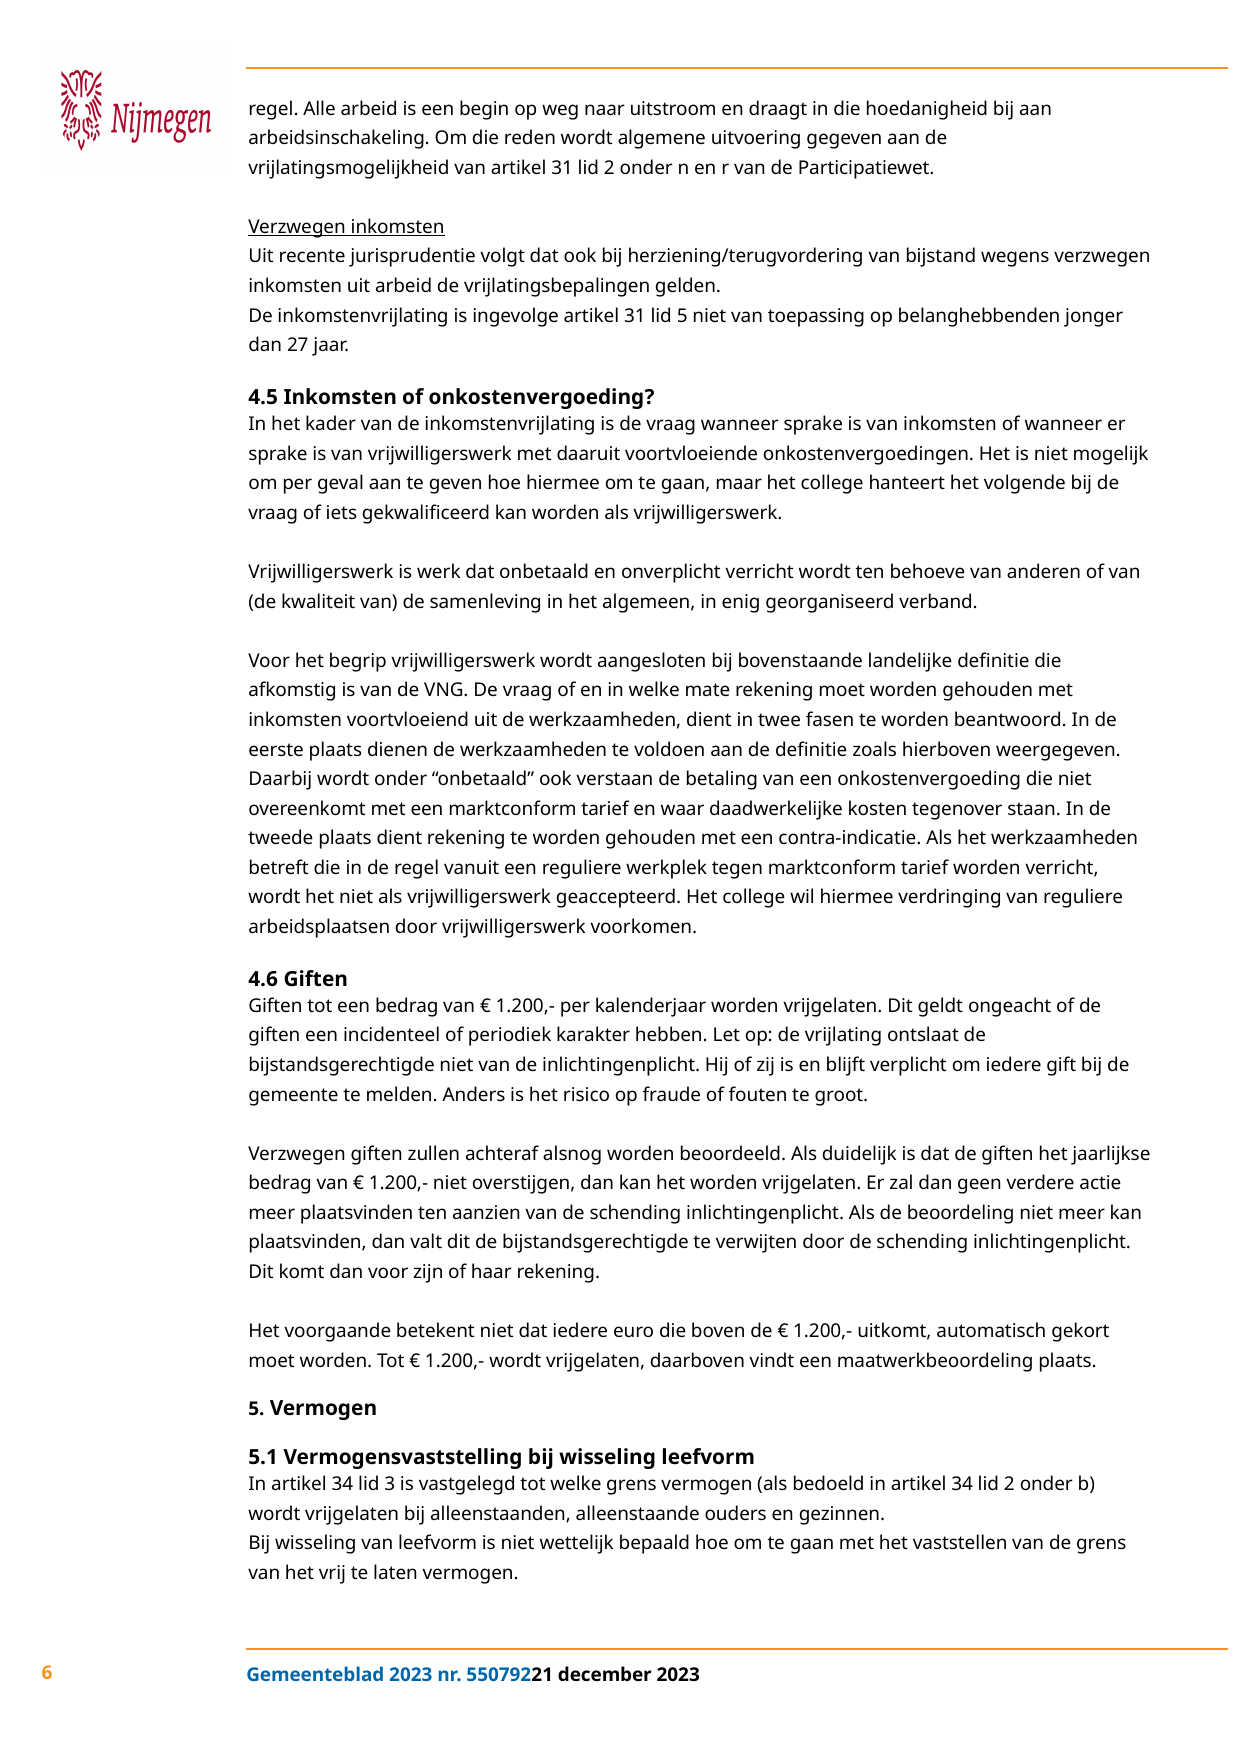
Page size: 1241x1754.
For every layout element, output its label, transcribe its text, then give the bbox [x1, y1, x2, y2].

text In artikel 34 lid 3 is vastgelegd tot welke grens vermogen (als bedoeld in artikel 34 lid 2 onder b) wordt vrijgelaten bij alleenstaanden, alleenstaande ouders en gezinnen. [248, 1470, 1152, 1526]
text Het voorgaande betekent niet dat iedere euro die boven de € 1.200,- uitkomt, automatisch gekort moet worden. Tot € 1.200,- wordt vrijgelaten, daarboven vindt een maatwerkbeoordeling plaats. [248, 1317, 1152, 1373]
text 4.6 Giften [248, 964, 1152, 992]
text Voor het begrip vrijwilligerswerk wordt aangesloten bij bovenstaande landelijke definitie die afkomstig is van de VNG. De vraag of en in welke mate rekening moet worden gehouden met inkomsten voortvloeiend uit de werkzaamheden, dient in twee fasen te worden beantwoord. In de eerste plaats dienen de werkzaamheden te voldoen aan de definitie zoals hierboven weergegeven. Daarbij wordt onder “onbetaald” ook verstaan de betaling van een onkostenvergoeding die niet overeenkomt met een marktconform tarief en waar daadwerkelijke kosten tegenover staan. In de tweede plaats dient rekening te worden gehouden met een contra-indicatie. Als het werkzaamheden betreft die in de regel vanuit een reguliere werkplek tegen marktconform tarief worden verricht, wordt het niet als vrijwilligerswerk geaccepteerd. Het college wil hiermee verdringing van reguliere arbeidsplaatsen door vrijwilligerswerk voorkomen. [248, 647, 1152, 939]
text Verzwegen inkomsten [248, 213, 1152, 239]
text 5.1 Vermogensvaststelling bij wisseling leefvorm [248, 1442, 1152, 1470]
text Verzwegen giften zullen achteraf alsnog worden beoordeeld. Als duidelijk is dat de giften het jaarlijkse bedrag van € 1.200,- niet overstijgen, dan kan het worden vrijgelaten. Er zal dan geen verdere actie meer plaatsvinden ten aanzien van de schending inlichtingenplicht. Als de beoordeling niet meer kan plaatsvinden, dan valt dit de bijstandsgerechtigde te verwijten door de schending inlichtingenplicht. Dit komt dan voor zijn of haar rekening. [248, 1140, 1152, 1284]
text regel. Alle arbeid is een begin op weg naar uitstroom en draagt in die hoedanigheid bij aan arbeidsinschakeling. Om die reden wordt algemene uitvoering gegeven aan de vrijlatingsmogelijkheid van artikel 31 lid 2 onder n en r van de Participatiewet. [248, 95, 1152, 180]
text 5. Vermogen [248, 1393, 1152, 1421]
picture [41, 47, 231, 172]
text De inkomstenvrijlating is ingevolge artikel 31 lid 5 niet van toepassing op belanghebbenden jonger dan 27 jaar. [248, 302, 1152, 357]
text Giften tot een bedrag van € 1.200,- per kalenderjaar worden vrijgelaten. Dit geldt ongeacht of de giften een incidenteel of periodiek karakter hebben. Let op: de vrijlating ontslaat de bijstandsgerechtigde niet van de inlichtingenplicht. Hij of zij is en blijft verplicht om iedere gift bij de gemeente te melden. Anders is het risico op fraude of fouten te groot. [248, 992, 1152, 1107]
text In het kader van de inkomstenvrijlating is de vraag wanneer sprake is van inkomsten of wanneer er sprake is van vrijwilligerswerk met daaruit voortvloeiende onkostenvergoedingen. Het is niet mogelijk om per geval aan te geven hoe hiermee om te gaan, maar het college hanteert het volgende bij de vraag of iets gekwalificeerd kan worden als vrijwilligerswerk. [248, 410, 1152, 525]
text Bij wisseling van leefvorm is niet wettelijk bepaald hoe om te gaan met het vaststellen van de grens van het vrij te laten vermogen. [248, 1529, 1152, 1585]
text Uit recente jurisprudentie volgt dat ook bij herziening/terugvordering van bijstand wegens verzwegen inkomsten uit arbeid de vrijlatingsbepalingen gelden. [248, 243, 1152, 298]
text 4.5 Inkomsten of onkostenvergoeding? [248, 382, 1152, 410]
text Vrijwilligerswerk is werk dat onbetaald en onverplicht verricht wordt ten behoeve van anderen of van (de kwaliteit van) de samenleving in het algemeen, in enig georganiseerd verband. [248, 558, 1152, 613]
